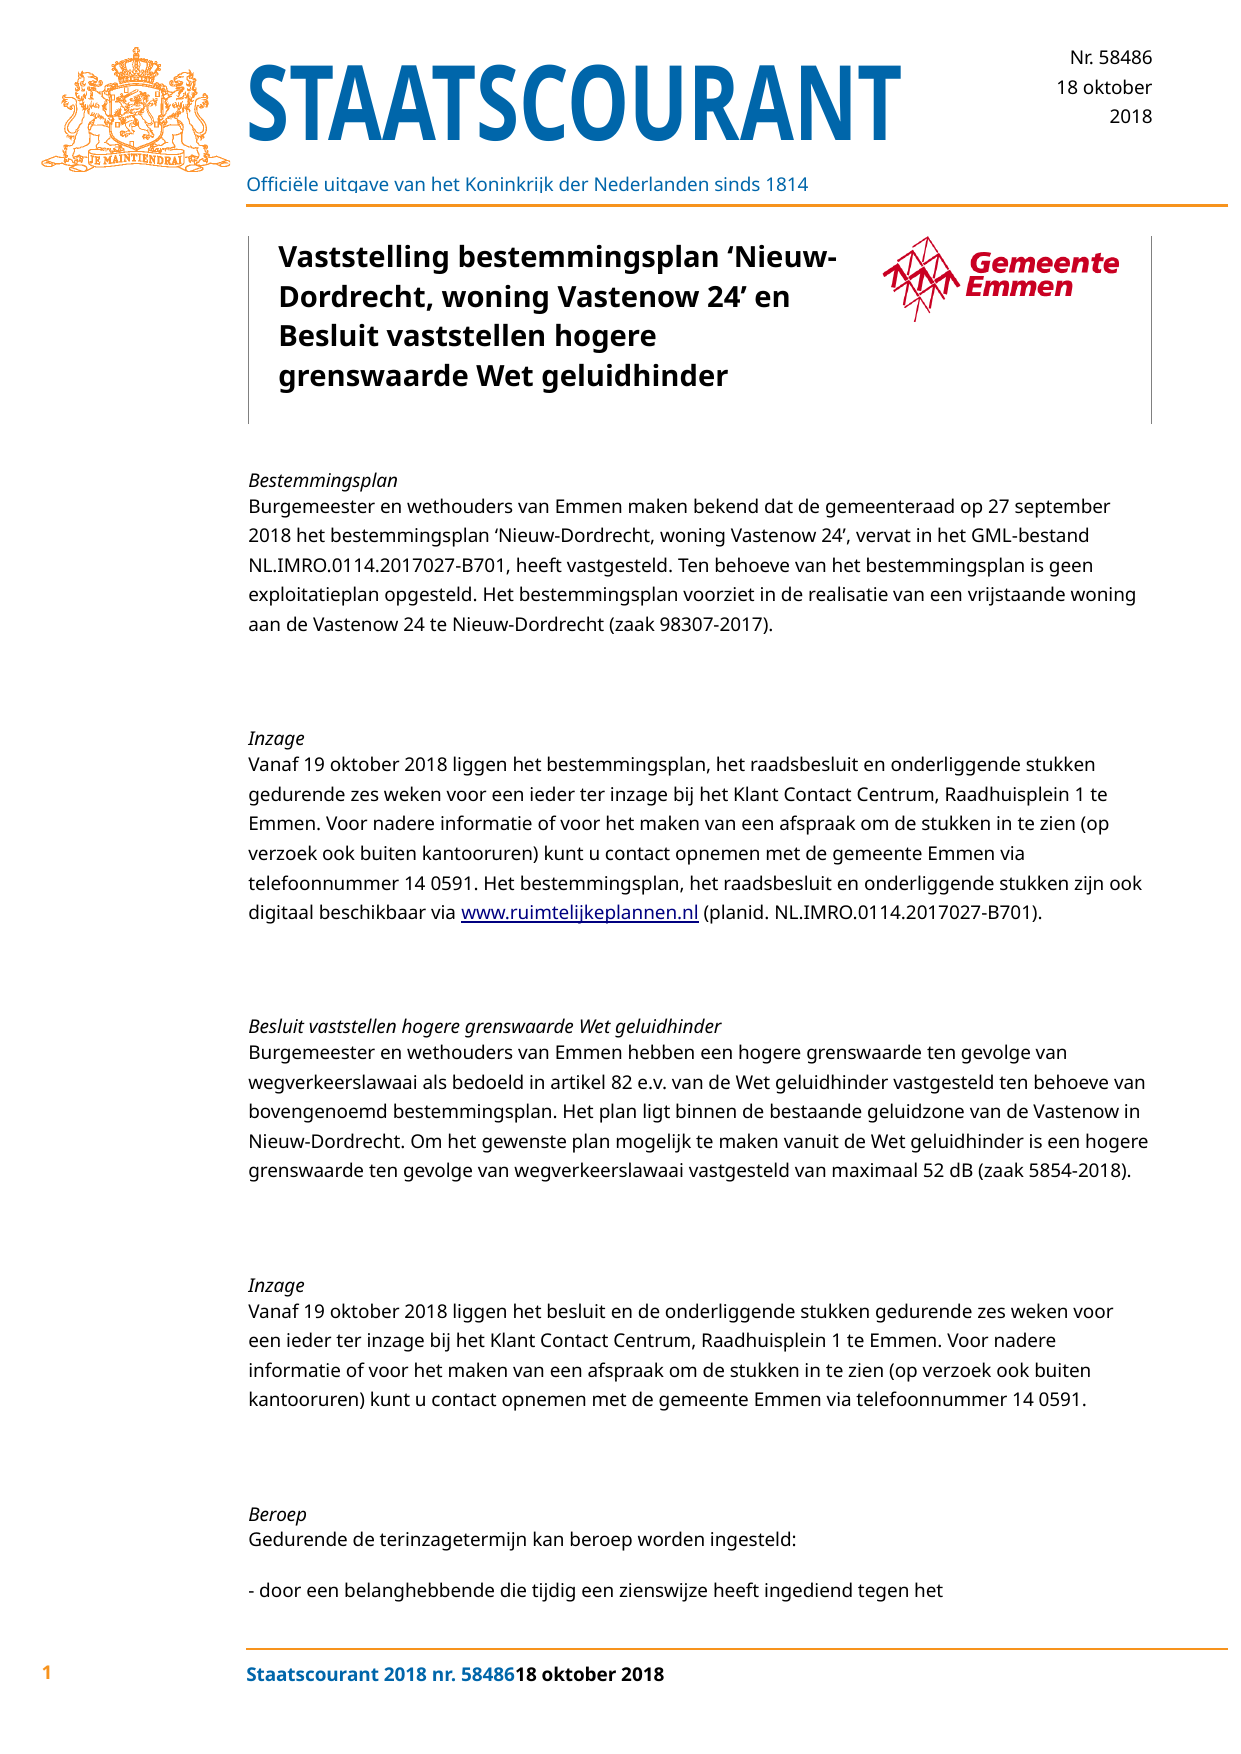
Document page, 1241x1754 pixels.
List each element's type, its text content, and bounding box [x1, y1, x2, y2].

text Vanaf 19 oktober 2018 liggen het bestemmingsplan, het raadsbesluit en onderliggende stukken gedurende zes weken voor een ieder ter inzage bij het Klant Contact Centrum, Raadhuisplein 1 te Emmen. Voor nadere informatie of voor het maken van een afspraak om de stukken in te zien (op verzoek ook buiten kantooruren) kunt u contact opnemen met de gemeente Emmen via telefoonnummer 14 0591. Het bestemmingsplan, het raadsbesluit en onderliggende stukken zijn ook digitaal beschikbaar via www.ruimtelijkeplannen.nl (planid. NL.IMRO.0114.2017027-B701). [248, 751, 1152, 925]
text Bestemmingsplan [248, 467, 1152, 493]
text Beroep [248, 1501, 1152, 1527]
text Burgemeester en wethouders van Emmen hebben een hogere grenswaarde ten gevolge van wegverkeerslawaai als bedoeld in artikel 82 e.v. van de Wet geluidhinder vastgesteld ten behoeve van bovengenoemd bestemmingsplan. Het plan ligt binnen de bestaande geluidzone van de Vastenow in Nieuw-Dordrecht. Om het gewenste plan mogelijk te maken vanuit de Wet geluidhinder is een hogere grenswaarde ten gevolge van wegverkeerslawaai vastgesteld van maximaal 52 dB (zaak 5854-2018). [248, 1039, 1152, 1183]
text Inzage [248, 1272, 1152, 1298]
text Inzage [248, 726, 1152, 751]
text Gedurende de terinzagetermijn kan beroep worden ingesteld: [248, 1527, 1152, 1552]
text Vanaf 19 oktober 2018 liggen het besluit en de onderliggende stukken gedurende zes weken voor een ieder ter inzage bij het Klant Contact Centrum, Raadhuisplein 1 te Emmen. Voor nadere informatie of voor het maken van een afspraak om de stukken in te zien (op verzoek ook buiten kantooruren) kunt u contact opnemen met de gemeente Emmen via telefoonnummer 14 0591. [248, 1298, 1152, 1412]
picture [882, 236, 1119, 322]
text Burgemeester en wethouders van Emmen maken bekend dat de gemeenteraad op 27 september 2018 het bestemmingsplan ‘Nieuw-Dordrecht, woning Vastenow 24’, vervat in het GML-bestand NL.IMRO.0114.2017027-B701, heeft vastgesteld. Ten behoeve van het bestemmingsplan is geen exploitatieplan opgesteld. Het bestemmingsplan voorziet in de realisatie van een vrijstaande woning aan de Vastenow 24 te Nieuw-Dordrecht (zaak 98307-2017). [248, 493, 1152, 637]
table_header [850, 236, 1151, 424]
table_header Vaststelling bestemmingsplan ‘Nieuw-Dordrecht, woning Vastenow 24’ en Besluit vaststellen hogere grenswaarde Wet geluidhinder [249, 236, 850, 424]
text - door een belanghebbende die tijdig een zienswijze heeft ingediend tegen het [248, 1577, 1152, 1603]
text Besluit vaststellen hogere grenswaarde Wet geluidhinder [248, 1014, 1152, 1039]
picture [41, 47, 231, 172]
